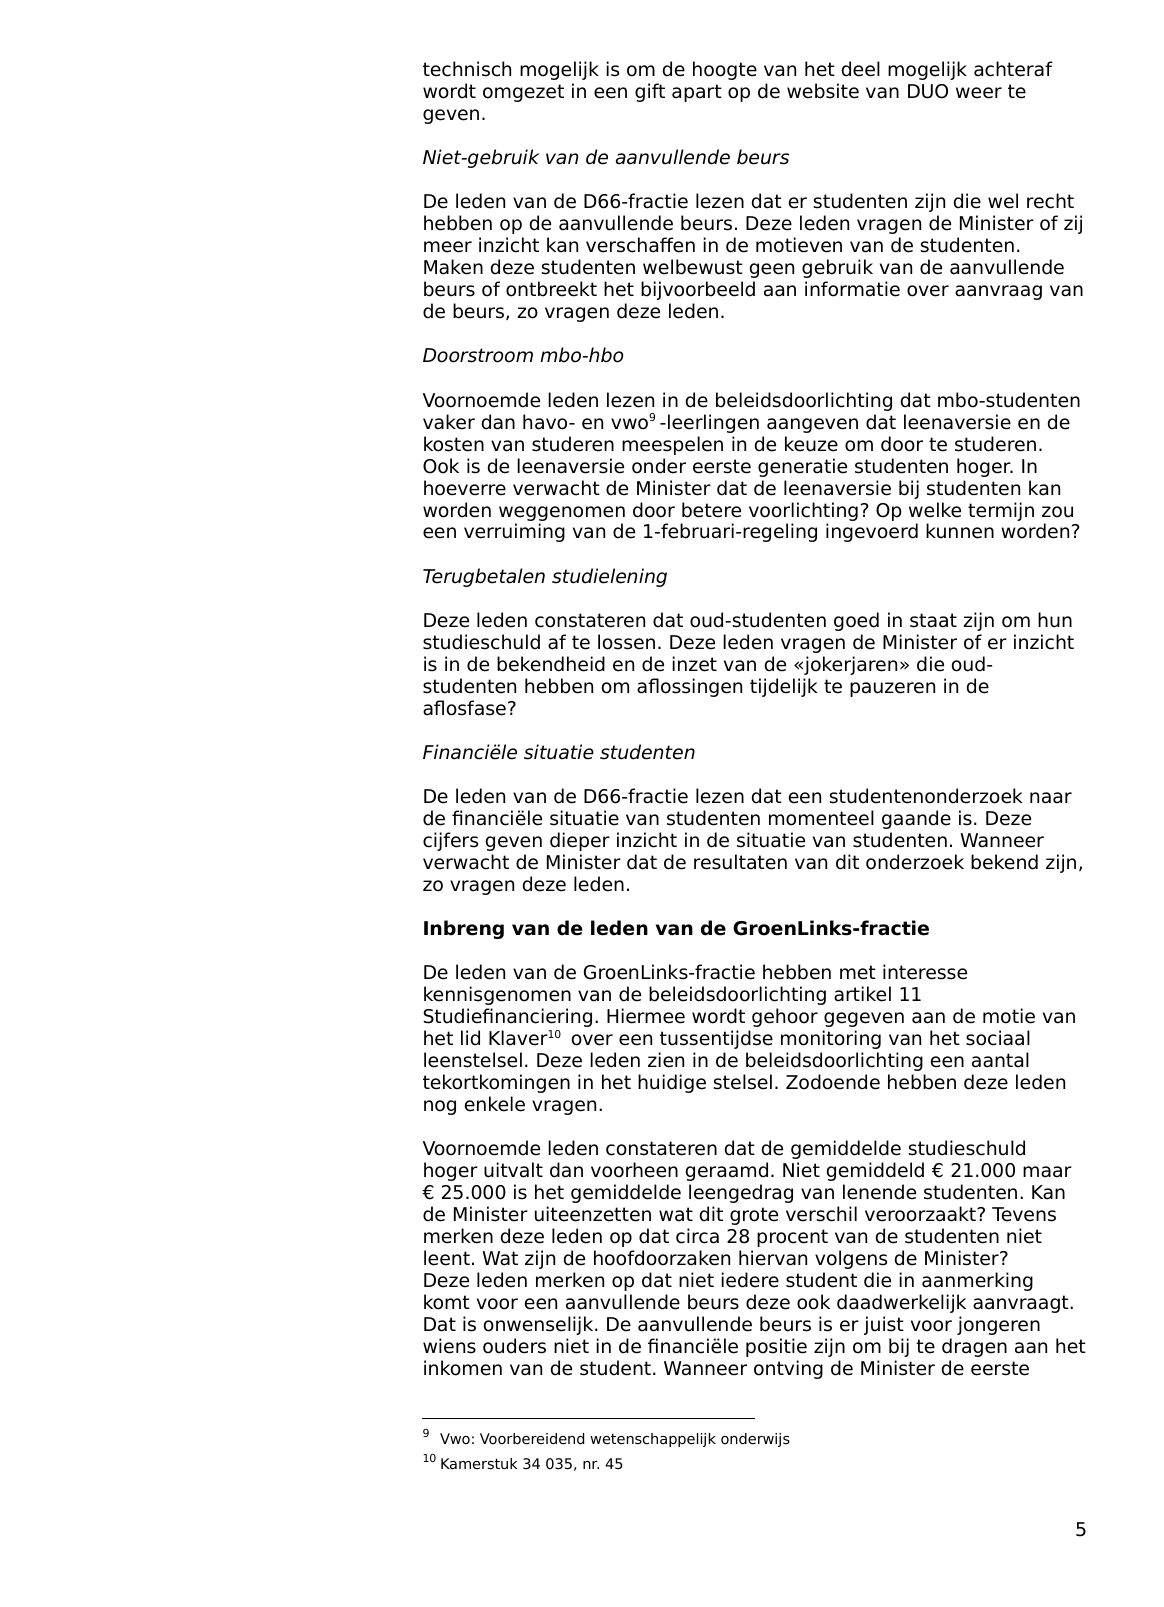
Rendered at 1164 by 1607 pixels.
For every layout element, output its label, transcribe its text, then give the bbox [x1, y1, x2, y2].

text Voornoemde leden constateren dat de gemiddelde studieschuld hoger uitvalt dan voorheen geraamd. Niet gemiddeld € 21.000 maar € 25.000 is het gemiddelde leengedrag van lenende studenten. Kan de Minister uiteenzetten wat dit grote verschil veroorzaakt? Tevens merken deze leden op dat circa 28 procent van de studenten niet leent. Wat zijn de hoofdoorzaken hiervan volgens de Minister? [422, 1138, 1087, 1270]
text Vwo: Voorbereidend wetenschappelijk onderwijs [422, 1427, 1087, 1449]
subtitle Financiële situatie studenten [422, 742, 1087, 764]
text Voornoemde leden lezen in de beleidsdoorlichting dat mbo-studenten vaker dan havo- en vwo-leerlingen aangeven dat leenaversie en de kosten van studeren meespelen in de keuze om door te studeren. Ook is de leenaversie onder eerste generatie studenten hoger. In hoeverre verwacht de Minister dat de leenaversie bij studenten kan worden weggenomen door betere voorlichting? Op welke termijn zou een verruiming van de 1-februari-regeling ingevoerd kunnen worden? [422, 389, 1087, 543]
text Deze leden merken op dat niet iedere student die in aanmerking komt voor een aanvullende beurs deze ook daadwerkelijk aanvraagt. Dat is onwenselijk. De aanvullende beurs is er juist voor jongeren wiens ouders niet in de financiële positie zijn om bij te dragen aan het inkomen van de student. Wanneer ontving de Minister de eerste [422, 1270, 1087, 1380]
text Deze leden constateren dat oud-studenten goed in staat zijn om hun studieschuld af te lossen. Deze leden vragen de Minister of er inzicht is in de bekendheid en de inzet van de «jokerjaren» die oud-studenten hebben om aflossingen tijdelijk te pauzeren in de aflosfase? [422, 610, 1087, 720]
text De leden van de D66-fractie lezen dat een studentenonderzoek naar de financiële situatie van studenten momenteel gaande is. Deze cijfers geven dieper inzicht in de situatie van studenten. Wanneer verwacht de Minister dat de resultaten van dit onderzoek bekend zijn, zo vragen deze leden. [422, 786, 1087, 896]
text De leden van de GroenLinks-fractie hebben met interesse kennisgenomen van de beleidsdoorlichting artikel 11 Studiefinanciering. Hiermee wordt gehoor gegeven aan de motie van het lid Klaver over een tussentijdse monitoring van het sociaal leenstelsel. Deze leden zien in de beleidsdoorlichting een aantal tekortkomingen in het huidige stelsel. Zodoende hebben deze leden nog enkele vragen. [422, 962, 1087, 1116]
subtitle Inbreng van de leden van de GroenLinks-fractie [422, 918, 1087, 940]
subtitle Niet-gebruik van de aanvullende beurs [422, 147, 1087, 169]
text De leden van de D66-fractie lezen dat er studenten zijn die wel recht hebben op de aanvullende beurs. Deze leden vragen de Minister of zij meer inzicht kan verschaffen in de motieven van de studenten. Maken deze studenten welbewust geen gebruik van de aanvullende beurs of ontbreekt het bijvoorbeeld aan informatie over aanvraag van de beurs, zo vragen deze leden. [422, 191, 1087, 323]
text Kamerstuk 34 035, nr. 45 [422, 1452, 1087, 1474]
text technisch mogelijk is om de hoogte van het deel mogelijk achteraf wordt omgezet in een gift apart op de website van DUO weer te geven. [422, 59, 1087, 125]
subtitle Terugbetalen studielening [422, 566, 1087, 588]
subtitle Doorstroom mbo-hbo [422, 345, 1087, 367]
